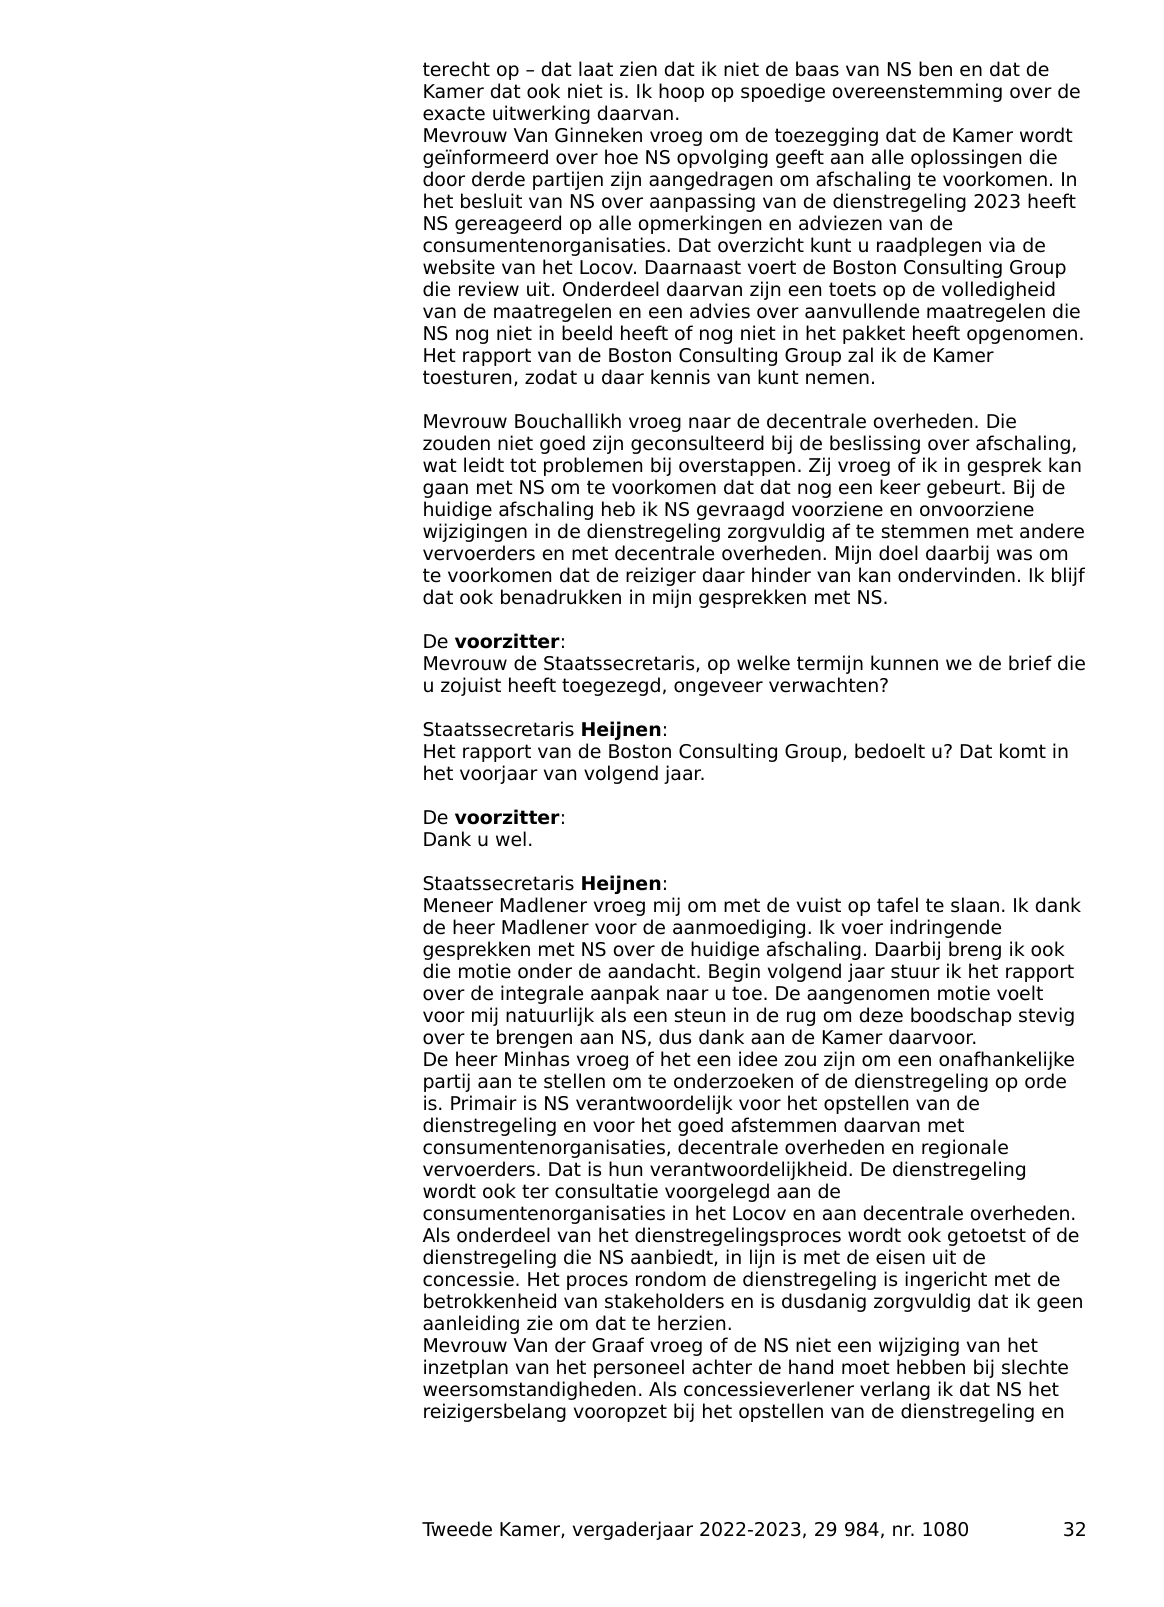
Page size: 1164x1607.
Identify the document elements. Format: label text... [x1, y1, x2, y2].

text Het rapport van de Boston Consulting Group, bedoelt u? Dat komt in het voorjaar van volgend jaar. [422, 741, 1087, 785]
text De voorzitter: [422, 631, 1087, 653]
text terecht op – dat laat zien dat ik niet de baas van NS ben en dat de Kamer dat ook niet is. Ik hoop op spoedige overeenstemming over de exacte uitwerking daarvan. [422, 59, 1087, 125]
text Meneer Madlener vroeg mij om met de vuist op tafel te slaan. Ik dank de heer Madlener voor de aanmoediging. Ik voer indringende gesprekken met NS over de huidige afschaling. Daarbij breng ik ook die motie onder de aandacht. Begin volgend jaar stuur ik het rapport over de integrale aanpak naar u toe. De aangenomen motie voelt voor mij natuurlijk als een steun in de rug om deze boodschap stevig over te brengen aan NS, dus dank aan de Kamer daarvoor. [422, 895, 1087, 1049]
text De voorzitter: [422, 807, 1087, 829]
text Mevrouw Van Ginneken vroeg om de toezegging dat de Kamer wordt geïnformeerd over hoe NS opvolging geeft aan alle oplossingen die door derde partijen zijn aangedragen om afschaling te voorkomen. In het besluit van NS over aanpassing van de dienstregeling 2023 heeft NS gereageerd op alle opmerkingen en adviezen van de consumentenorganisaties. Dat overzicht kunt u raadplegen via de website van het Locov. Daarnaast voert de Boston Consulting Group die review uit. Onderdeel daarvan zijn een toets op de volledigheid van de maatregelen en een advies over aanvullende maatregelen die NS nog niet in beeld heeft of nog niet in het pakket heeft opgenomen. Het rapport van de Boston Consulting Group zal ik de Kamer toesturen, zodat u daar kennis van kunt nemen. [422, 125, 1087, 389]
text De heer Minhas vroeg of het een idee zou zijn om een onafhankelijke partij aan te stellen om te onderzoeken of de dienstregeling op orde is. Primair is NS verantwoordelijk voor het opstellen van de dienstregeling en voor het goed afstemmen daarvan met consumentenorganisaties, decentrale overheden en regionale vervoerders. Dat is hun verantwoordelijkheid. De dienstregeling wordt ook ter consultatie voorgelegd aan de consumentenorganisaties in het Locov en aan decentrale overheden. Als onderdeel van het dienstregelingsproces wordt ook getoetst of de dienstregeling die NS aanbiedt, in lijn is met de eisen uit de concessie. Het proces rondom de dienstregeling is ingericht met de betrokkenheid van stakeholders en is dusdanig zorgvuldig dat ik geen aanleiding zie om dat te herzien. [422, 1049, 1087, 1335]
text Mevrouw de Staatssecretaris, op welke termijn kunnen we de brief die u zojuist heeft toegezegd, ongeveer verwachten? [422, 653, 1087, 697]
text Mevrouw Van der Graaf vroeg of de NS niet een wijziging van het inzetplan van het personeel achter de hand moet hebben bij slechte weersomstandigheden. Als concessieverlener verlang ik dat NS het reizigersbelang vooropzet bij het opstellen van de dienstregeling en [422, 1335, 1087, 1423]
text Staatssecretaris Heijnen: [422, 719, 1087, 741]
text Mevrouw Bouchallikh vroeg naar de decentrale overheden. Die zouden niet goed zijn geconsulteerd bij de beslissing over afschaling, wat leidt tot problemen bij overstappen. Zij vroeg of ik in gesprek kan gaan met NS om te voorkomen dat dat nog een keer gebeurt. Bij de huidige afschaling heb ik NS gevraagd voorziene en onvoorziene wijzigingen in de dienstregeling zorgvuldig af te stemmen met andere vervoerders en met decentrale overheden. Mijn doel daarbij was om te voorkomen dat de reiziger daar hinder van kan ondervinden. Ik blijf dat ook benadrukken in mijn gesprekken met NS. [422, 411, 1087, 609]
text Dank u wel. [422, 829, 1087, 851]
text Staatssecretaris Heijnen: [422, 873, 1087, 895]
